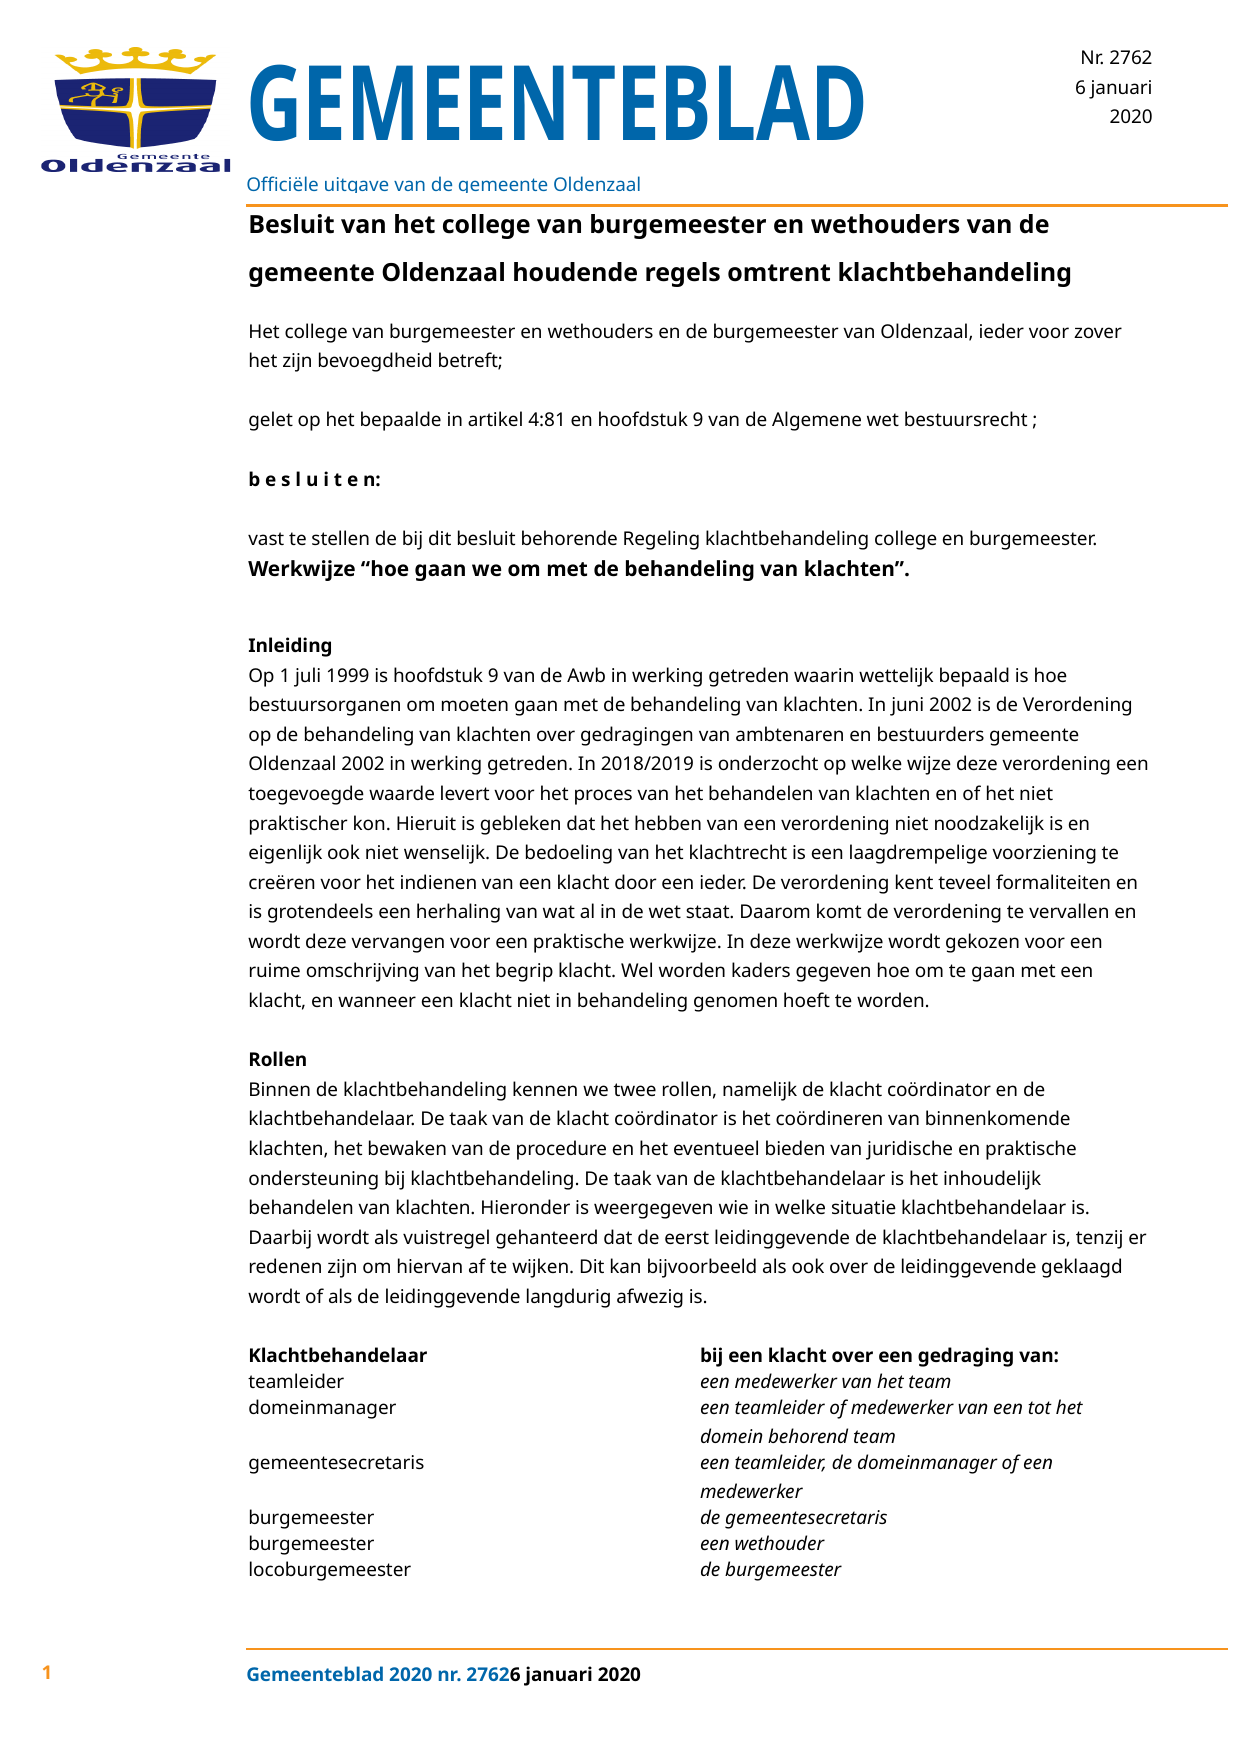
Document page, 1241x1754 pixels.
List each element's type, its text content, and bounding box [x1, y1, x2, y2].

table_cell een teamleider of medewerker van een tot het domein behorend team [700, 1394, 1152, 1449]
table_cell domeinmanager [248, 1394, 700, 1449]
text Op 1 juli 1999 is hoofdstuk 9 van de Awb in werking getreden waarin wettelijk bepaald is hoe bestuursorganen om moeten gaan met de behandeling van klachten. In juni 2002 is de Verordening op de behandeling van klachten over gedragingen van ambtenaren en bestuurders gemeente Oldenzaal 2002 in werking getreden. In 2018/2019 is onderzocht op welke wijze deze verordening een toegevoegde waarde levert voor het proces van het behandelen van klachten en of het niet praktischer kon. Hieruit is gebleken dat het hebben van een verordening niet noodzakelijk is en eigenlijk ook niet wenselijk. De bedoeling van het klachtrecht is een laagdrempelige voorziening te creëren voor het indienen van een klacht door een ieder. De verordening kent teveel formaliteiten en is grotendeels een herhaling van wat al in de wet staat. Daarom komt de verordening te vervallen en wordt deze vervangen voor een praktische werkwijze. In deze werkwijze wordt gekozen voor een ruime omschrijving van het begrip klacht. Wel worden kaders gegeven hoe om te gaan met een klacht, en wanneer een klacht niet in behandeling genomen hoeft te worden. [248, 662, 1152, 1013]
table_cell een wethouder [700, 1530, 1152, 1556]
table_cell een medewerker van het team [700, 1368, 1152, 1394]
table_header bij een klacht over een gedraging van: [700, 1343, 1152, 1368]
table_cell burgemeester [248, 1530, 700, 1556]
table_cell gemeentesecretaris [248, 1449, 700, 1504]
text Besluit van het college van burgemeester en wethouders van de gemeente Oldenzaal houdende regels omtrent klachtbehandeling [248, 207, 1152, 288]
table_cell een teamleider, de domeinmanager of een medewerker [700, 1449, 1152, 1504]
table_cell de gemeentesecretaris [700, 1505, 1152, 1530]
text gelet op het bepaalde in artikel 4:81 en hoofdstuk 9 van de Algemene wet bestuursrecht ; [248, 407, 1152, 432]
text Het college van burgemeester en wethouders en de burgemeester van Oldenzaal, ieder voor zover het zijn bevoegdheid betreft; [248, 318, 1152, 373]
text Inleiding [248, 632, 1152, 658]
table_header Klachtbehandelaar [248, 1343, 700, 1368]
table_cell de burgemeester [700, 1556, 1152, 1582]
text Werkwijze “hoe gaan we om met de behandeling van klachten”. [248, 554, 1152, 583]
text b e s l u i t e n: [248, 466, 1152, 492]
table_cell locoburgemeester [248, 1556, 700, 1582]
table_cell teamleider [248, 1368, 700, 1394]
text vast te stellen de bij dit besluit behorende Regeling klachtbehandeling college en burgemeester. [248, 525, 1152, 551]
picture [41, 47, 231, 172]
table_cell burgemeester [248, 1505, 700, 1530]
text Binnen de klachtbehandeling kennen we twee rollen, namelijk de klacht coördinator en de klachtbehandelaar. De taak van de klacht coördinator is het coördineren van binnenkomende klachten, het bewaken van de procedure en het eventueel bieden van juridische en praktische ondersteuning bij klachtbehandeling. De taak van de klachtbehandelaar is het inhoudelijk behandelen van klachten. Hieronder is weergegeven wie in welke situatie klachtbehandelaar is. Daarbij wordt als vuistregel gehanteerd dat de eerst leidinggevende de klachtbehandelaar is, tenzij er redenen zijn om hiervan af te wijken. Dit kan bijvoorbeeld als ook over de leidinggevende geklaagd wordt of als de leidinggevende langdurig afwezig is. [248, 1076, 1152, 1309]
text Rollen [248, 1046, 1152, 1072]
